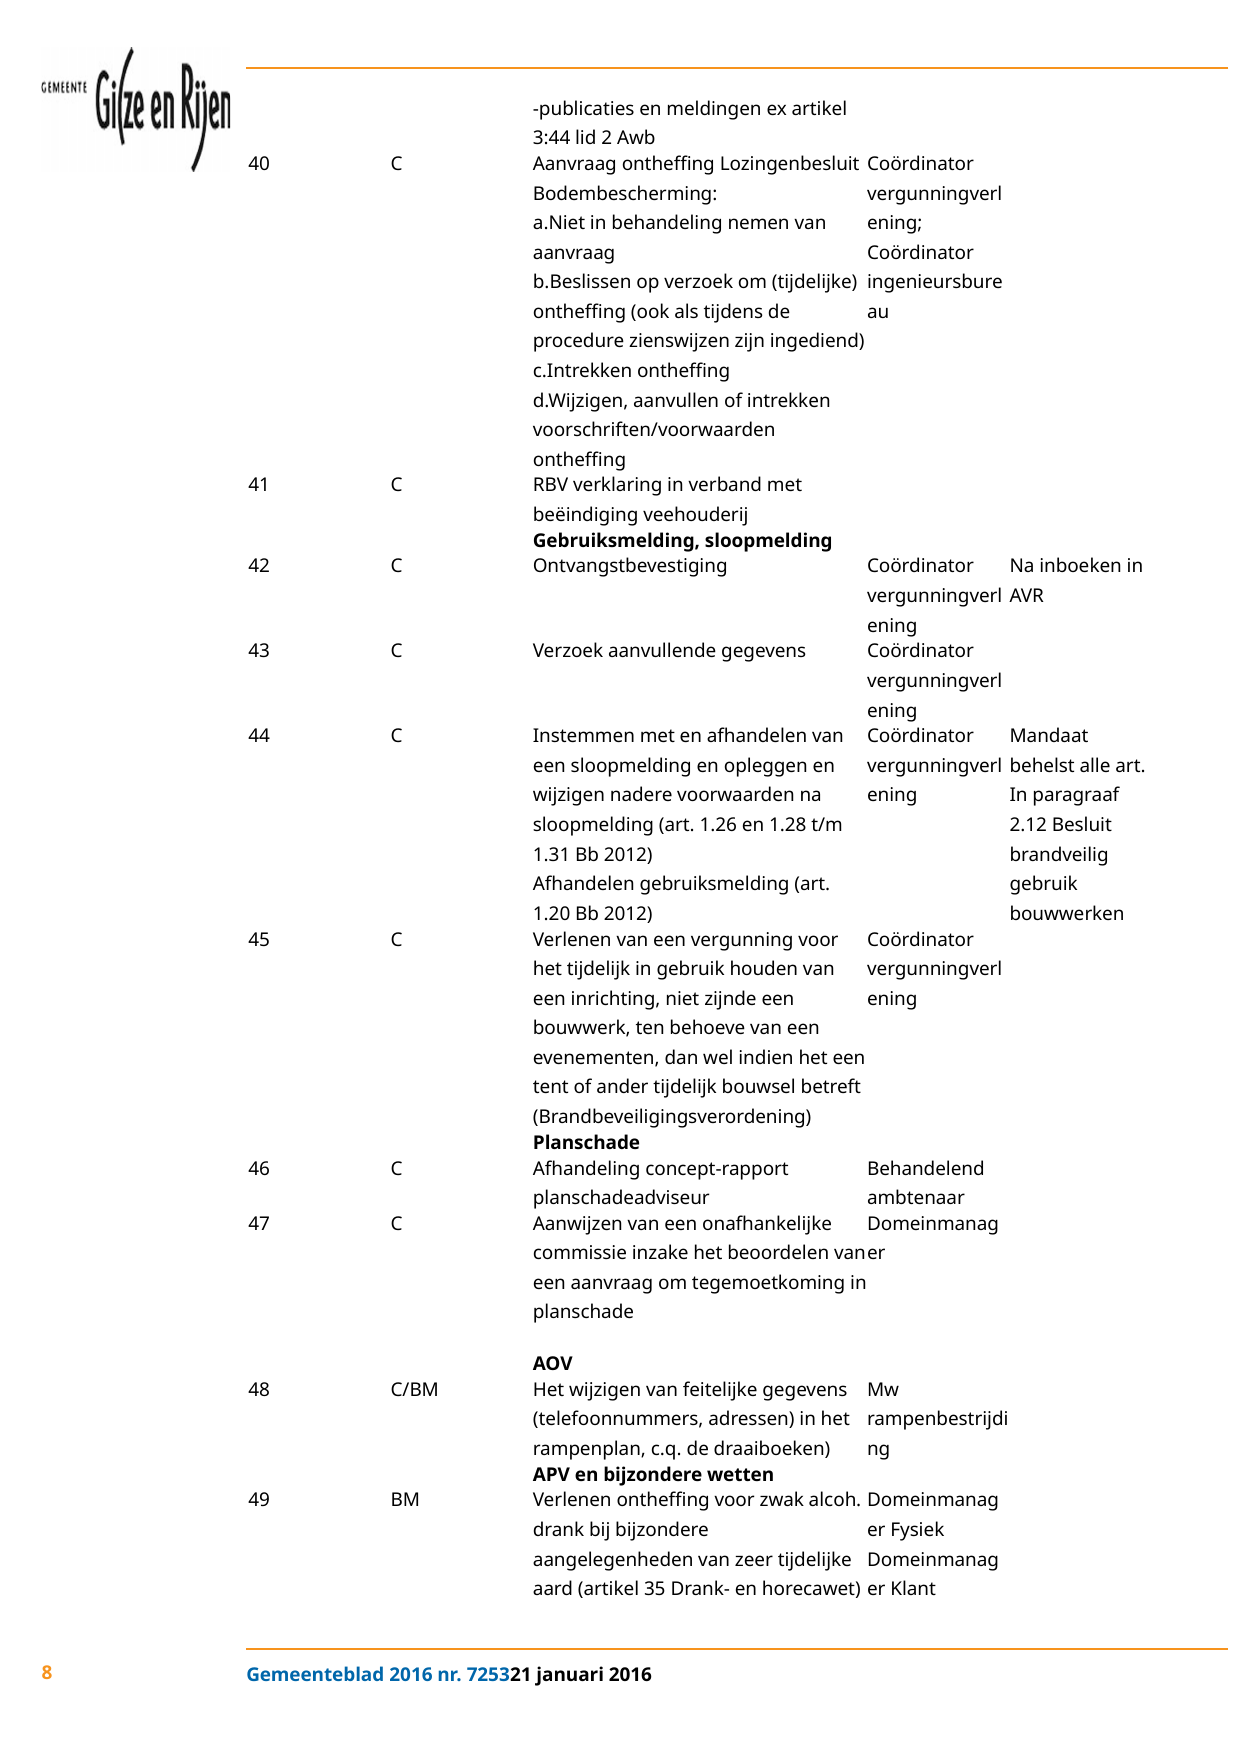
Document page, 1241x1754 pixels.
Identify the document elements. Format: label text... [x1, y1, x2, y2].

table_cell [1009, 1155, 1152, 1210]
table_cell Coördinator vergunningverlening [867, 723, 1009, 926]
table_cell [390, 527, 533, 553]
table_cell 47 [248, 1210, 390, 1324]
table_cell C [390, 1155, 533, 1210]
table_cell C [390, 150, 533, 472]
table_cell [1009, 926, 1152, 1129]
table_cell 44 [248, 723, 390, 926]
table_cell [867, 95, 1009, 150]
table_cell C [390, 723, 533, 926]
table_cell [248, 1461, 390, 1487]
table_cell AOV [533, 1350, 867, 1376]
table_cell 45 [248, 926, 390, 1129]
table_cell Aanwijzen van een onafhankelijke commissie inzake het beoordelen van een aanvraag om tegemoetkoming in planschade [533, 1210, 867, 1324]
table_cell [1009, 1129, 1152, 1155]
table_cell [867, 527, 1009, 553]
table_cell Behandelend ambtenaar [867, 1155, 1009, 1210]
table_cell [1009, 1350, 1152, 1376]
table_cell [1009, 527, 1152, 553]
table_cell Domeinmanager Fysiek Domeinmanager Klant [867, 1487, 1009, 1601]
table_cell [1009, 150, 1152, 472]
table_cell [867, 1350, 1009, 1376]
table_cell [248, 1129, 390, 1155]
table_cell BM [390, 1487, 533, 1601]
table_cell Verlenen van een vergunning voor het tijdelijk in gebruik houden van een inrichting, niet zijnde een bouwwerk, ten behoeve van een evenementen, dan wel indien het een tent of ander tijdelijk bouwsel betreft (Brandbeveiligingsverordening) [533, 926, 867, 1129]
table_cell 46 [248, 1155, 390, 1210]
table_cell [1009, 1461, 1152, 1487]
table_cell [1009, 1210, 1152, 1324]
table_cell [1009, 638, 1152, 722]
table_cell C [390, 553, 533, 638]
table_cell 43 [248, 638, 390, 722]
table_cell RBV verklaring in verband met beëindiging veehouderij [533, 472, 867, 527]
table_cell Aanvraag ontheffing Lozingenbesluit Bodembescherming: a.Niet in behandeling nemen van aanvraag b.Beslissen op verzoek om (tijdelijke) ontheffing (ook als tijdens de procedure zienswijzen zijn ingediend) c.Intrekken ontheffing d.Wijzigen, aanvullen of intrekken voorschriften/voorwaarden ontheffing [533, 150, 867, 472]
table_cell C [390, 926, 533, 1129]
table_cell [867, 1461, 1009, 1487]
table_cell 40 [248, 150, 390, 472]
table_cell [390, 1350, 533, 1376]
picture [41, 47, 231, 172]
table_cell [867, 1325, 1009, 1350]
table_cell Verlenen ontheffing voor zwak alcoh. drank bij bijzondere aangelegenheden van zeer tijdelijke aard (artikel 35 Drank- en horecawet) [533, 1487, 867, 1601]
table_cell [248, 1350, 390, 1376]
table_cell Afhandeling concept-rapport planschadeadviseur [533, 1155, 867, 1210]
table_cell [390, 1461, 533, 1487]
table_cell [533, 1325, 867, 1350]
table_cell [867, 1129, 1009, 1155]
table_cell [248, 1325, 390, 1350]
table_cell [1009, 472, 1152, 527]
table_cell C [390, 638, 533, 722]
table_cell Instemmen met en afhandelen van een sloopmelding en opleggen en wijzigen nadere voorwaarden na sloopmelding (art. 1.26 en 1.28 t/m 1.31 Bb 2012) Afhandelen gebruiksmelding (art. 1.20 Bb 2012) [533, 723, 867, 926]
table_cell Planschade [533, 1129, 867, 1155]
table_cell [1009, 1487, 1152, 1601]
table_cell [248, 527, 390, 553]
table_cell APV en bijzondere wetten [533, 1461, 867, 1487]
table_cell [1009, 1376, 1152, 1461]
table_cell -publicaties en meldingen ex artikel 3:44 lid 2 Awb [533, 95, 867, 150]
table_cell Gebruiksmelding, sloopmelding [533, 527, 867, 553]
table_cell Het wijzigen van feitelijke gegevens (telefoonnummers, adressen) in het rampenplan, c.q. de draaiboeken) [533, 1376, 867, 1461]
table_cell [1009, 1325, 1152, 1350]
table_cell Mw rampenbestrijding [867, 1376, 1009, 1461]
table_cell 42 [248, 553, 390, 638]
table_cell Coördinator vergunningverlening; Coördinator ingenieursbureau [867, 150, 1009, 472]
table_cell 41 [248, 472, 390, 527]
table_cell Mandaat behelst alle art. In paragraaf 2.12 Besluit brandveilig gebruik bouwwerken [1009, 723, 1152, 926]
table_cell [1009, 95, 1152, 150]
table_cell Ontvangstbevestiging [533, 553, 867, 638]
table_cell Coördinator vergunningverlening [867, 553, 1009, 638]
table_cell C [390, 1210, 533, 1324]
table_cell Coördinator vergunningverlening [867, 638, 1009, 722]
table_cell [390, 95, 533, 150]
table_cell [390, 1325, 533, 1350]
table_cell C [390, 472, 533, 527]
table_cell Na inboeken in AVR [1009, 553, 1152, 638]
table_cell [867, 472, 1009, 527]
table_cell Coördinator vergunningverlening [867, 926, 1009, 1129]
table_cell Domeinmanager [867, 1210, 1009, 1324]
table_cell 48 [248, 1376, 390, 1461]
table_cell [390, 1129, 533, 1155]
table_cell Verzoek aanvullende gegevens [533, 638, 867, 722]
table_cell [248, 95, 390, 150]
table_cell C/BM [390, 1376, 533, 1461]
table_cell 49 [248, 1487, 390, 1601]
